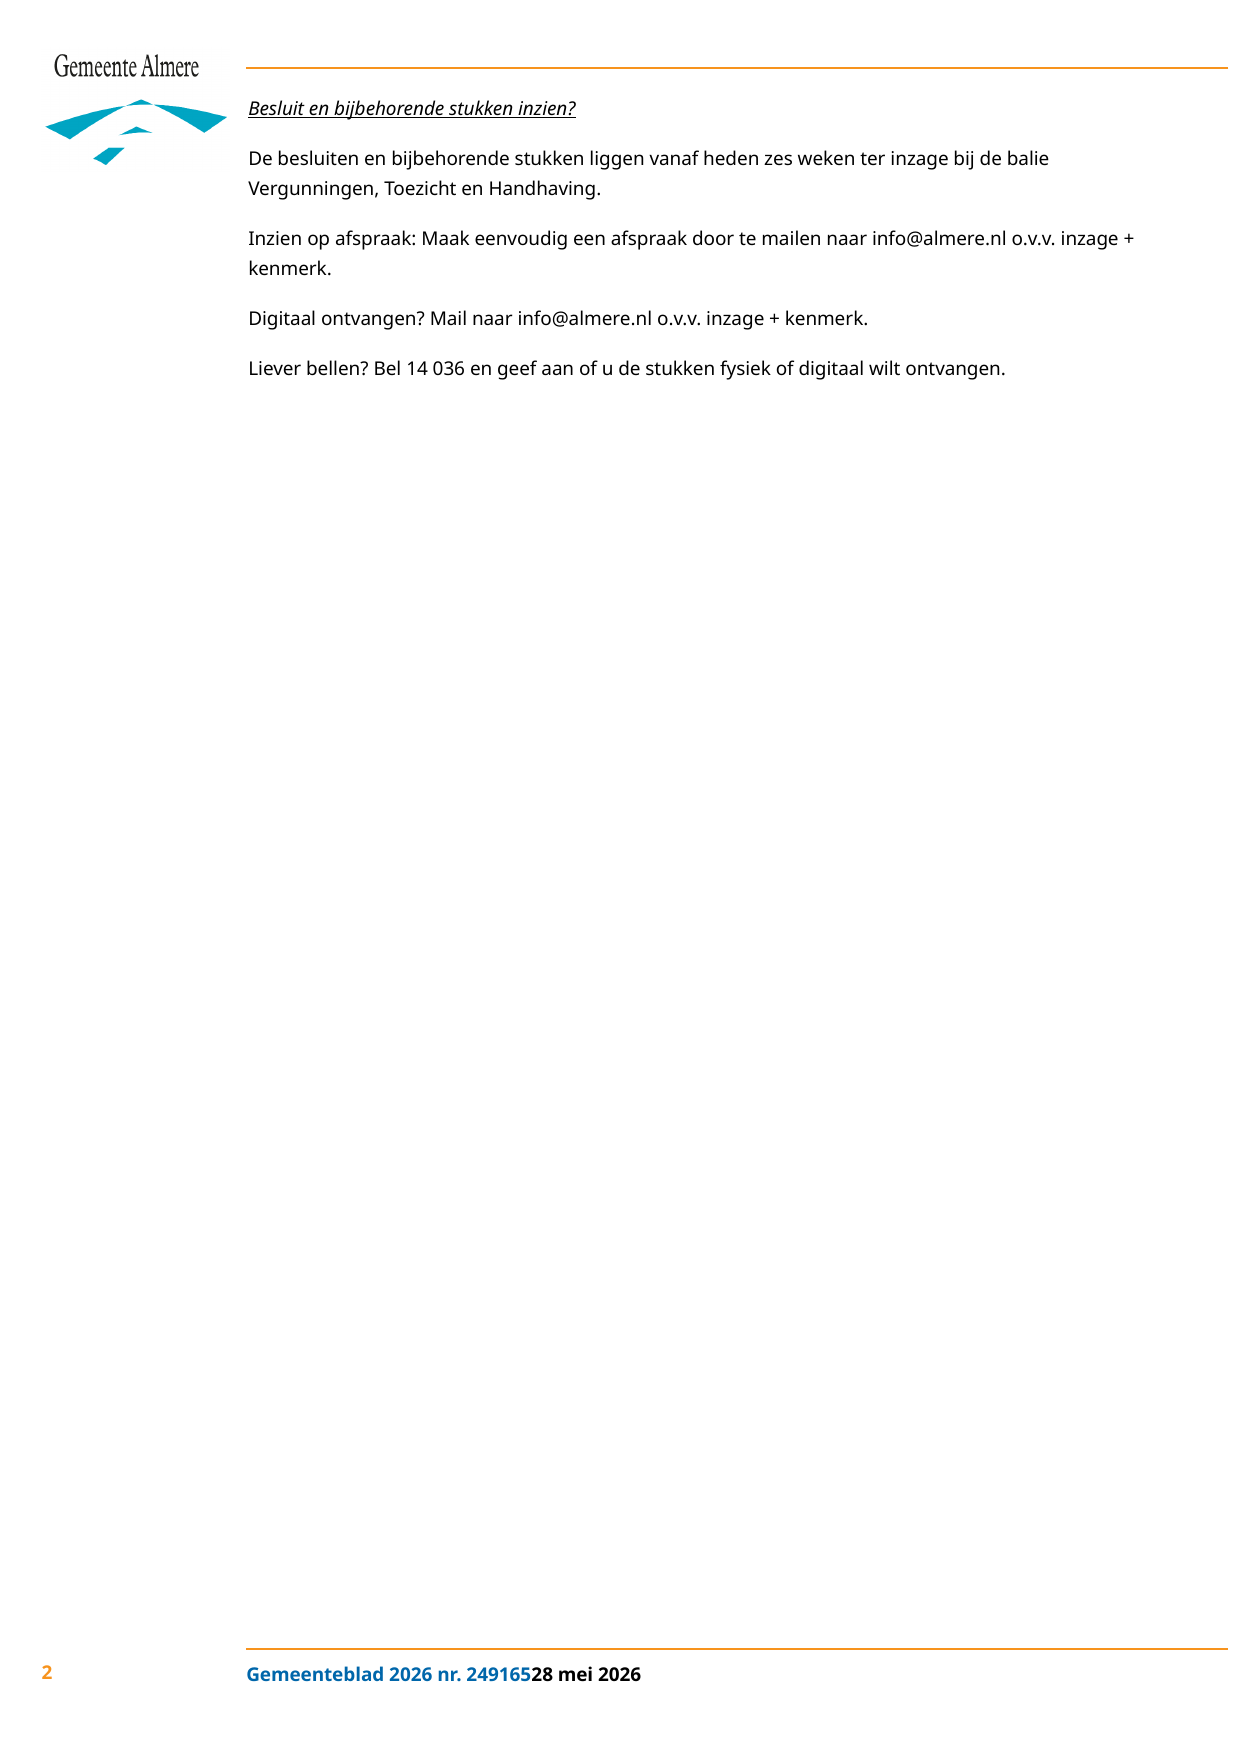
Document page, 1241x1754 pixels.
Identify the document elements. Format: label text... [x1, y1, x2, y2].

text Besluit en bijbehorende stukken inzien? [248, 95, 1152, 121]
text De besluiten en bijbehorende stukken liggen vanaf heden zes weken ter inzage bij de balie Vergunningen, Toezicht en Handhaving. [248, 145, 1152, 201]
text Liever bellen? Bel 14 036 en geef aan of u de stukken fysiek of digitaal wilt ontvangen. [248, 356, 1152, 381]
text Digitaal ontvangen? Mail naar info@almere.nl o.v.v. inzage + kenmerk. [248, 305, 1152, 331]
picture [41, 47, 231, 172]
text Inzien op afspraak: Maak eenvoudig een afspraak door te mailen naar info@almere.nl o.v.v. inzage + kenmerk. [248, 225, 1152, 281]
